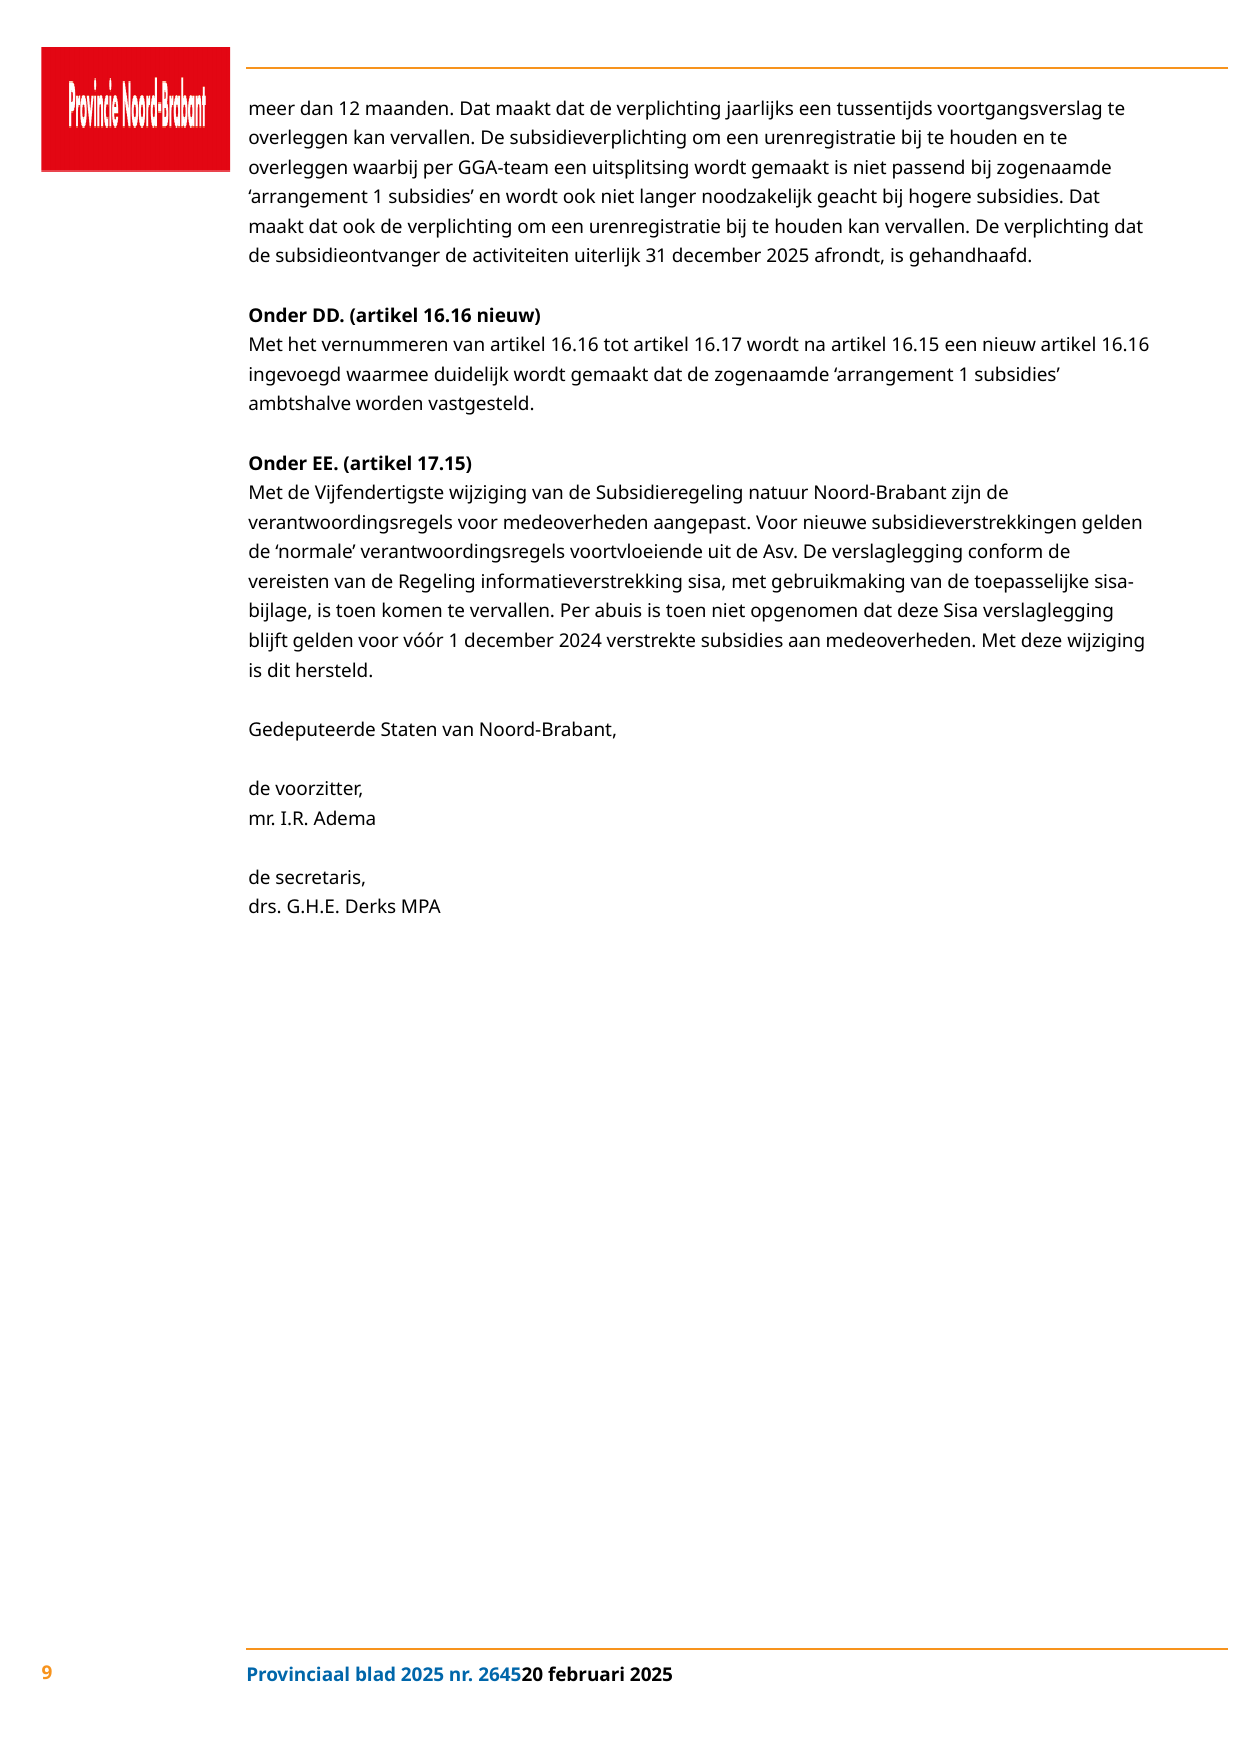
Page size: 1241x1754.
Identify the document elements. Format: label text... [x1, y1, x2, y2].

text Met de Vijfendertigste wijziging van de Subsidieregeling natuur Noord-Brabant zijn de verantwoordingsregels voor medeoverheden aangepast. Voor nieuwe subsidieverstrekkingen gelden de ‘normale’ verantwoordingsregels voortvloeiende uit de Asv. De verslaglegging conform de vereisten van de Regeling informatieverstrekking sisa, met gebruikmaking van de toepasselijke sisa-bijlage, is toen komen te vervallen. Per abuis is toen niet opgenomen dat deze Sisa verslaglegging blijft gelden voor vóór 1 december 2024 verstrekte subsidies aan medeoverheden. Met deze wijziging is dit hersteld. [248, 479, 1152, 683]
text mr. I.R. Adema [248, 805, 1152, 831]
text drs. G.H.E. Derks MPA [248, 893, 1152, 919]
text Onder EE. (artikel 17.15) [248, 450, 1152, 476]
text Gedeputeerde Staten van Noord-Brabant, [248, 716, 1152, 742]
text meer dan 12 maanden. Dat maakt dat de verplichting jaarlijks een tussentijds voortgangsverslag te overleggen kan vervallen. De subsidieverplichting om een urenregistratie bij te houden en te overleggen waarbij per GGA-team een uitsplitsing wordt gemaakt is niet passend bij zogenaamde ‘arrangement 1 subsidies’ en wordt ook niet langer noodzakelijk geacht bij hogere subsidies. Dat maakt dat ook de verplichting om een urenregistratie bij te houden kan vervallen. De verplichting dat de subsidieontvanger de activiteiten uiterlijk 31 december 2025 afrondt, is gehandhaafd. [248, 95, 1152, 268]
text Onder DD. (artikel 16.16 nieuw) [248, 302, 1152, 328]
text de secretaris, [248, 864, 1152, 890]
text Met het vernummeren van artikel 16.16 tot artikel 16.17 wordt na artikel 16.15 een nieuw artikel 16.16 ingevoegd waarmee duidelijk wordt gemaakt dat de zogenaamde ‘arrangement 1 subsidies’ ambtshalve worden vastgesteld. [248, 331, 1152, 416]
picture [41, 47, 231, 172]
text de voorzitter, [248, 775, 1152, 801]
